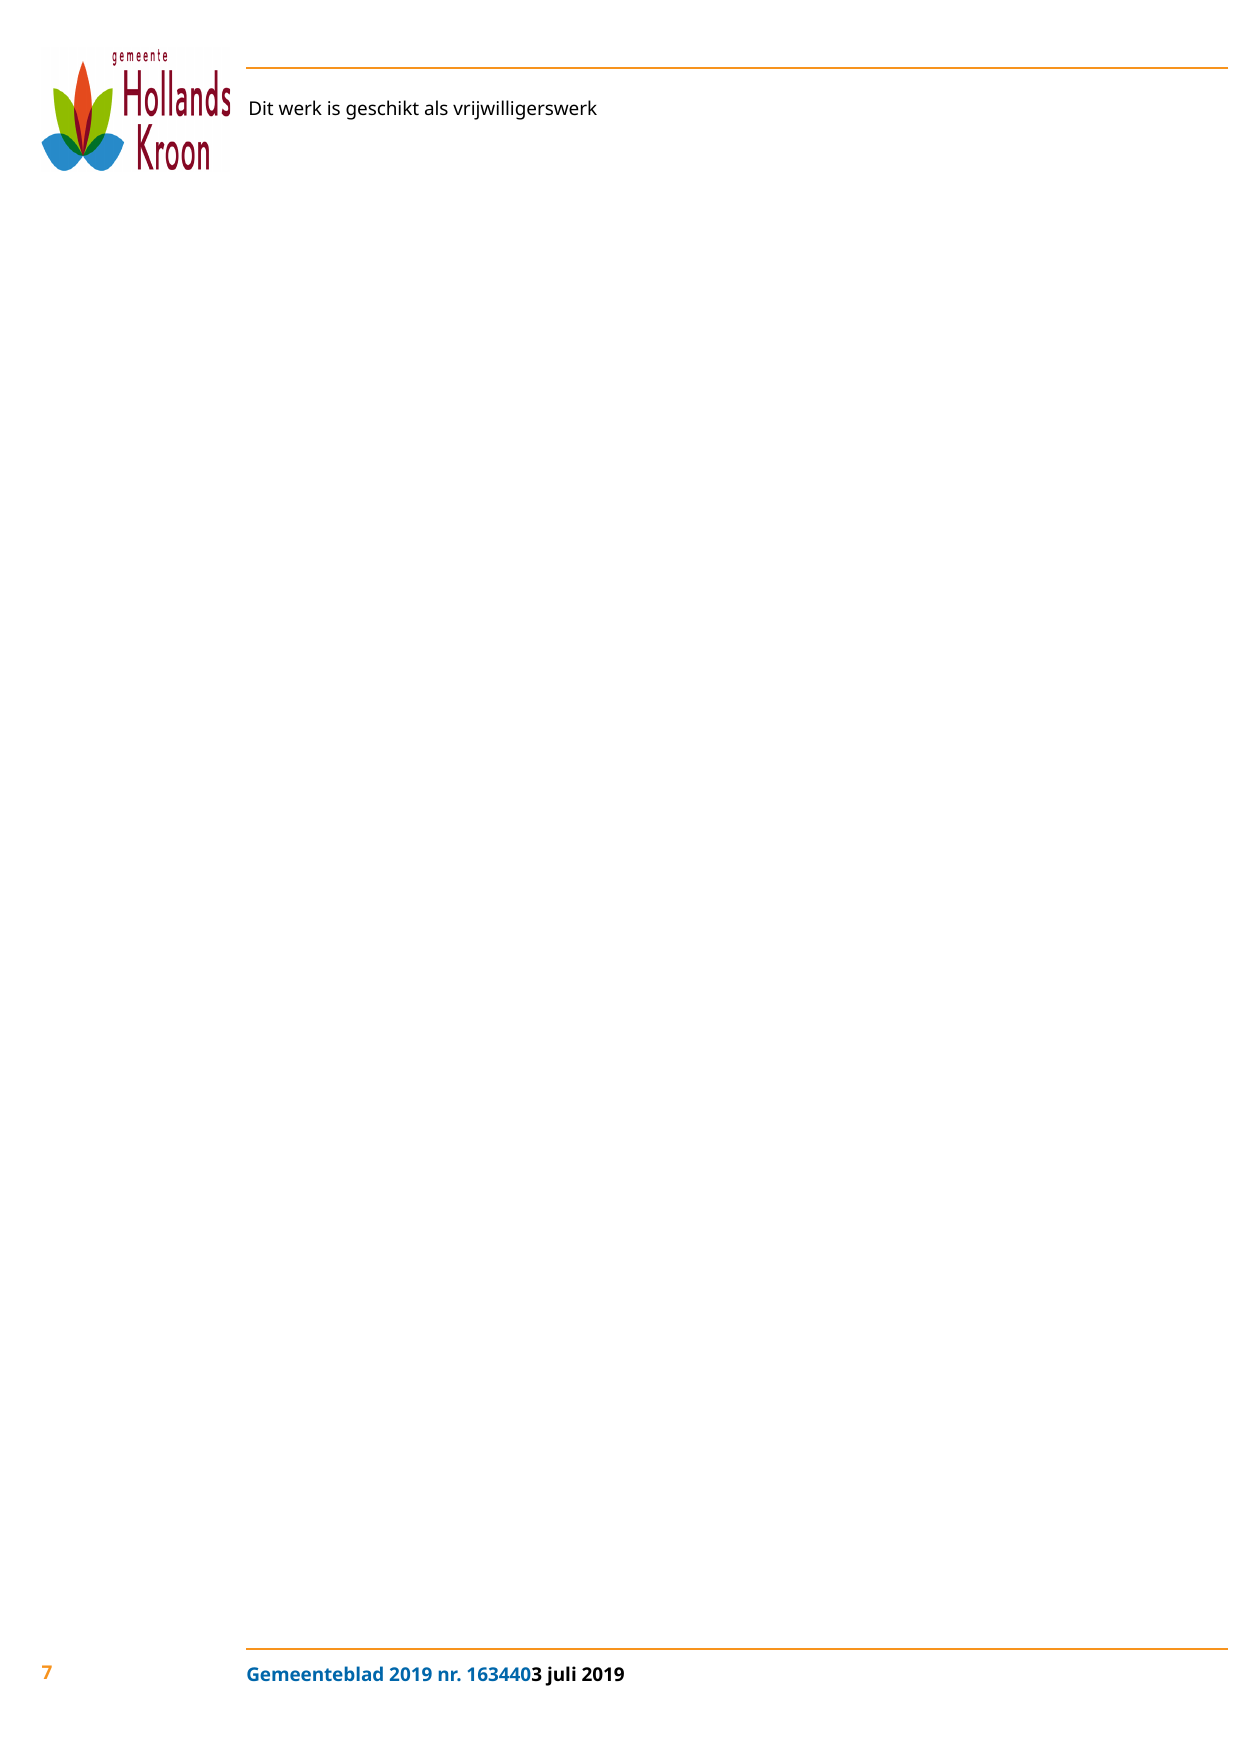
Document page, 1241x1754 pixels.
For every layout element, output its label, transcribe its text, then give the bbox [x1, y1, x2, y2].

picture [41, 47, 231, 172]
table_header Dit werk is geschikt als vrijwilligerswerk [248, 95, 1152, 121]
